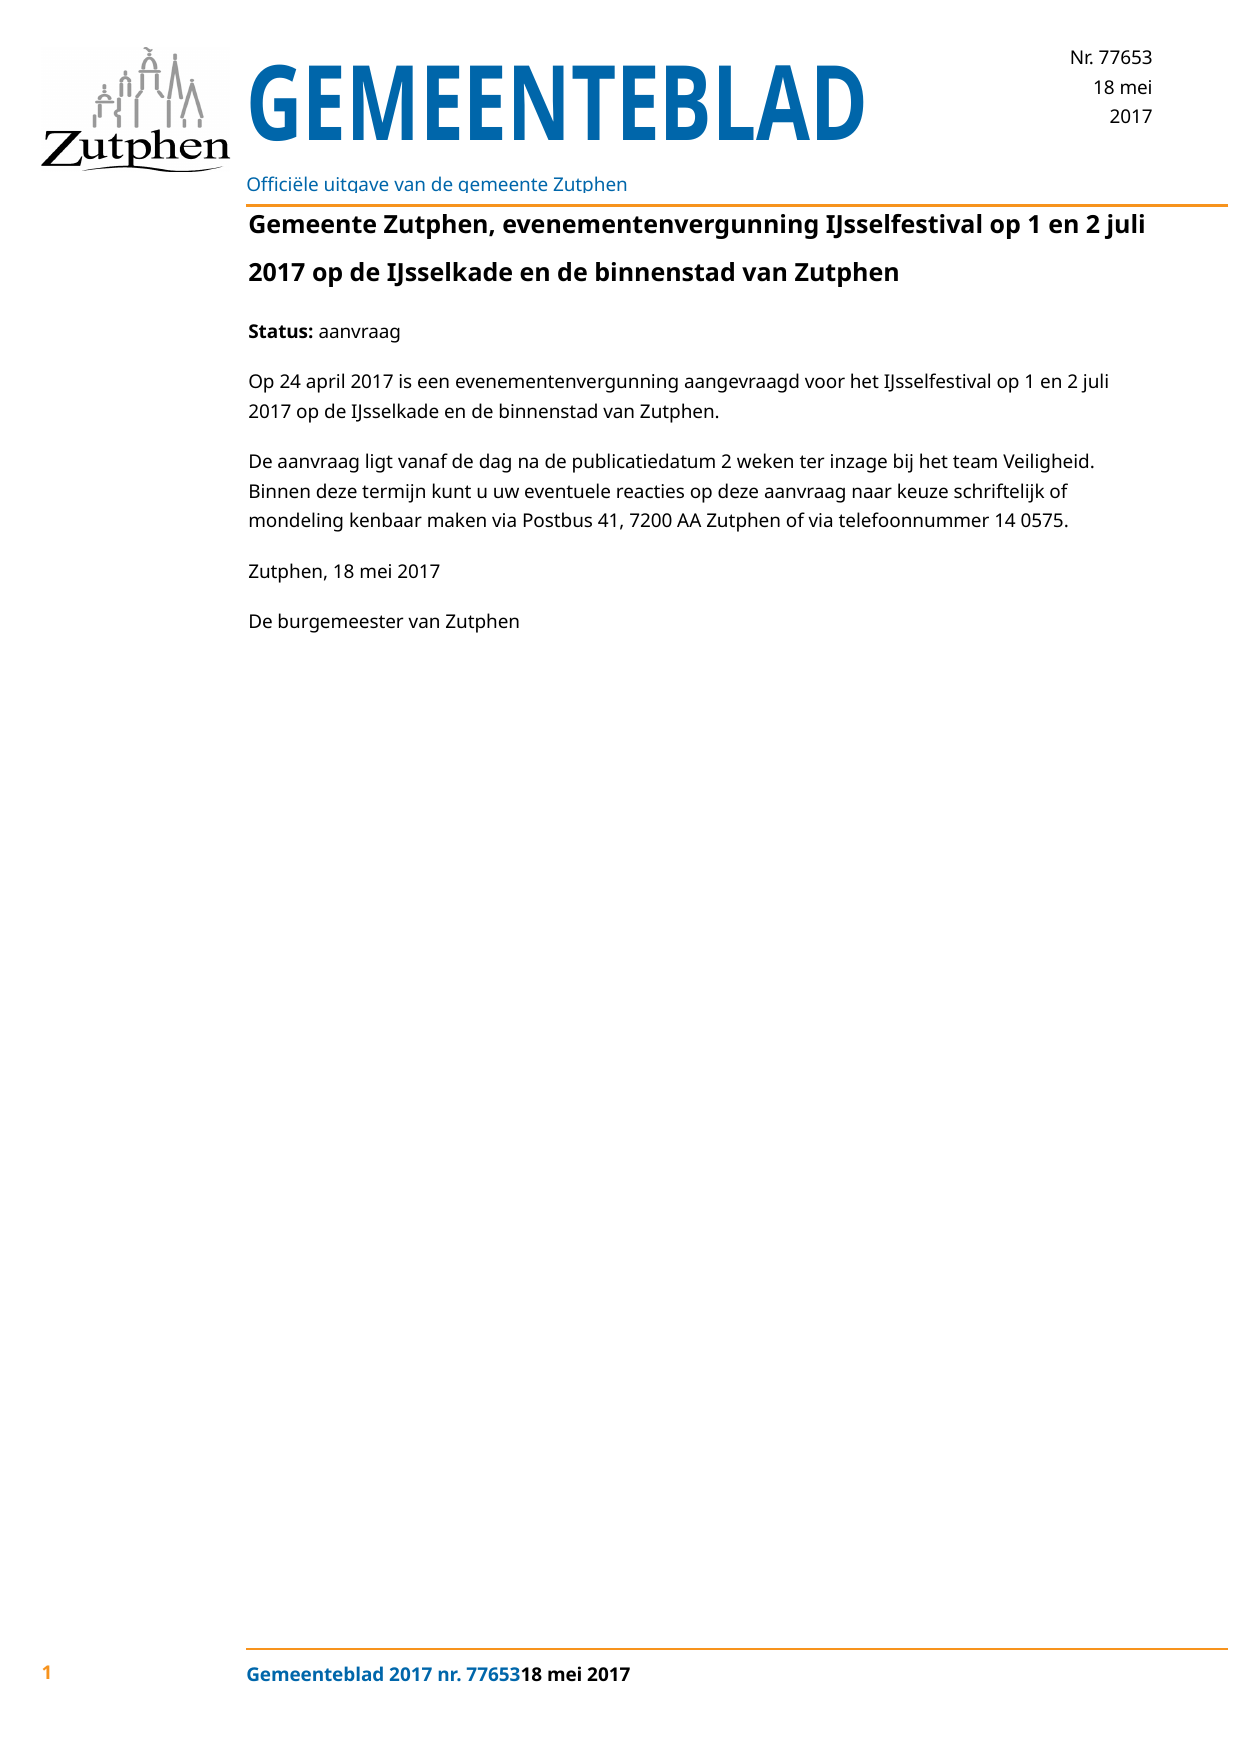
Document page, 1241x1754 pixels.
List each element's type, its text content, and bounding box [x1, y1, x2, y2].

text Zutphen, 18 mei 2017 [248, 558, 1152, 584]
picture [41, 47, 231, 172]
text Status: aanvraag [248, 318, 1152, 344]
text Op 24 april 2017 is een evenementenvergunning aangevraagd voor het IJsselfestival op 1 en 2 juli 2017 op de IJsselkade en de binnenstad van Zutphen. [248, 368, 1152, 424]
text De burgemeester van Zutphen [248, 608, 1152, 634]
text De aanvraag ligt vanaf de dag na de publicatiedatum 2 weken ter inzage bij het team Veiligheid. Binnen deze termijn kunt u uw eventuele reacties op deze aanvraag naar keuze schriftelijk of mondeling kenbaar maken via Postbus 41, 7200 AA Zutphen of via telefoonnummer 14 0575. [248, 448, 1152, 533]
text Gemeente Zutphen, evenementenvergunning IJsselfestival op 1 en 2 juli 2017 op de IJsselkade en de binnenstad van Zutphen [248, 207, 1152, 288]
